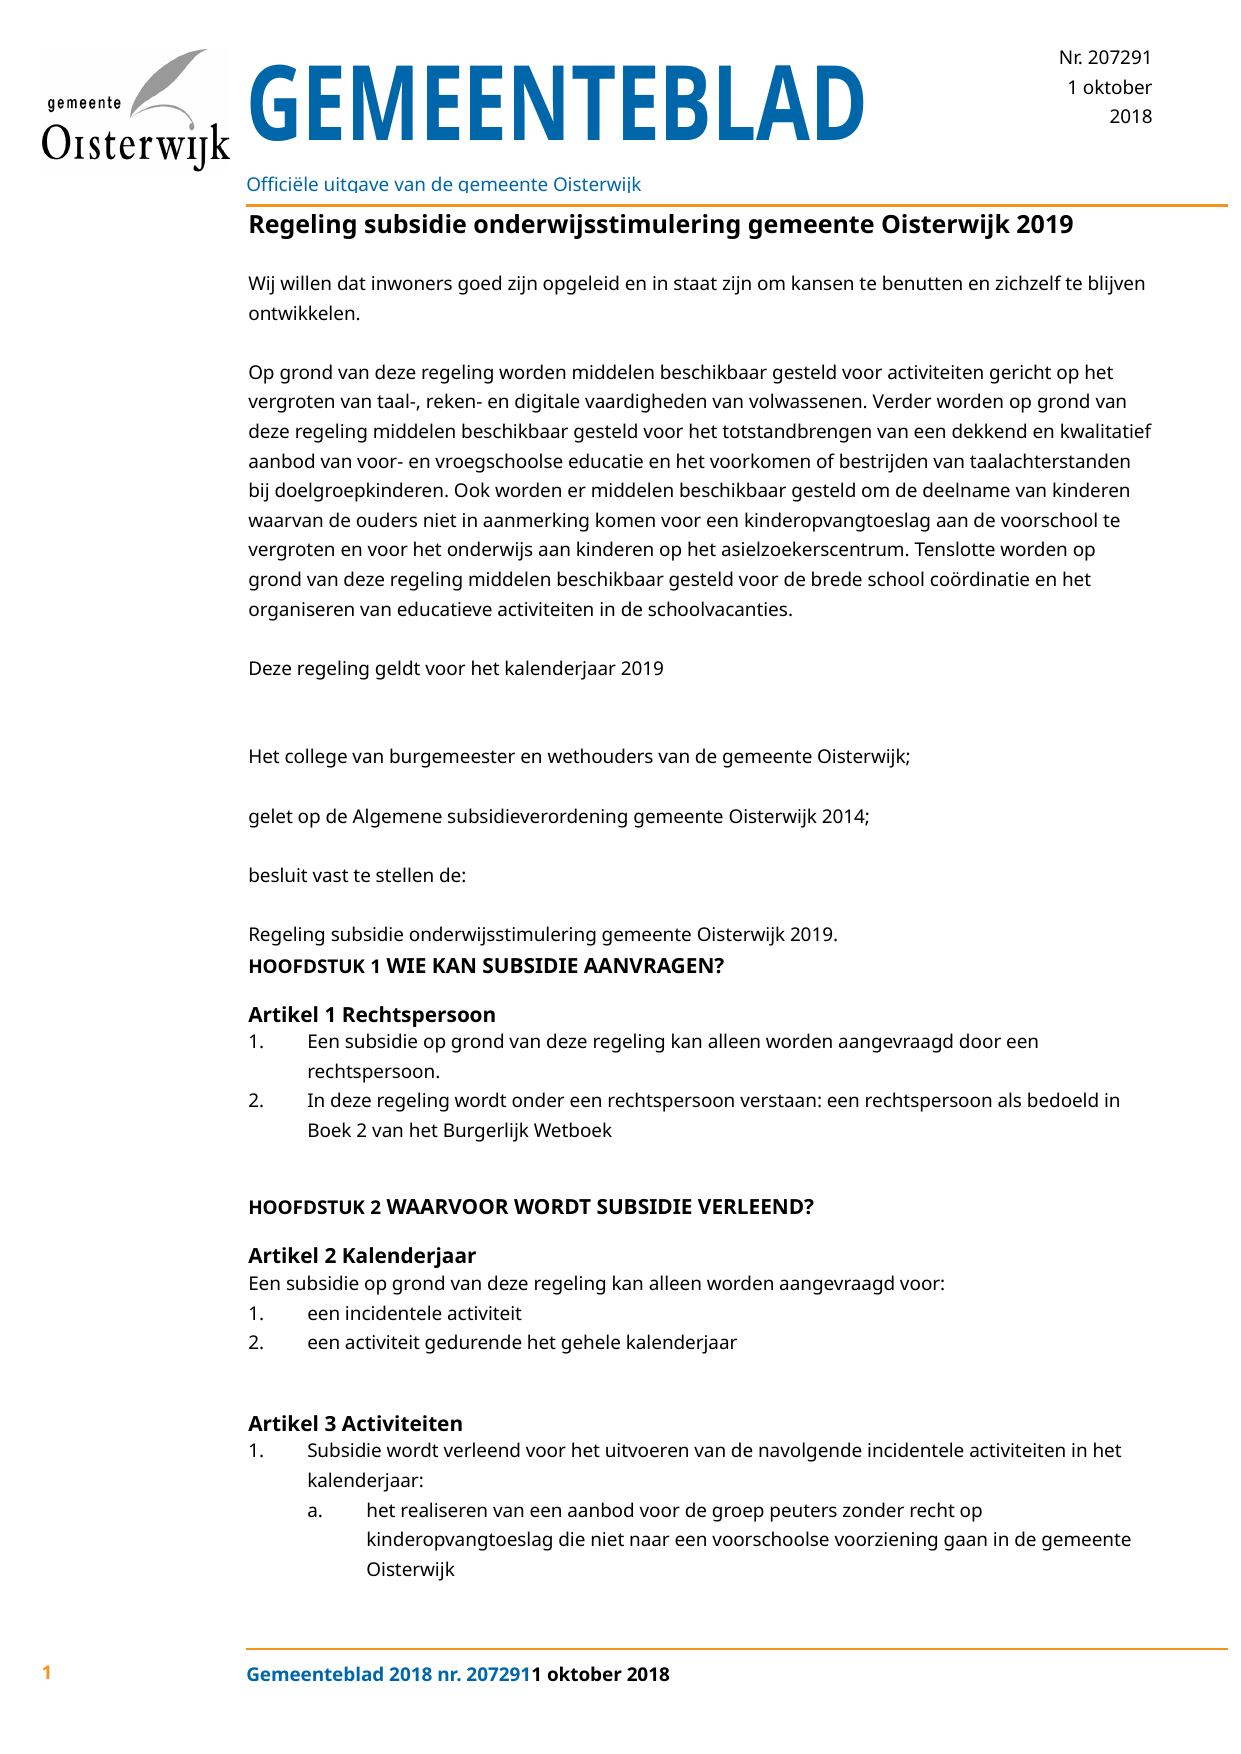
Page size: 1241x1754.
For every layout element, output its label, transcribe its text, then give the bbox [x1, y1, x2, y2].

text Wij willen dat inwoners goed zijn opgeleid en in staat zijn om kansen te benutten en zichzelf te blijven ontwikkelen. [248, 270, 1152, 326]
text besluit vast te stellen de: [248, 862, 1152, 888]
list een activiteit gedurende het gehele kalenderjaar [248, 1329, 1152, 1355]
picture [41, 47, 231, 172]
text gelet op de Algemene subsidieverordening gemeente Oisterwijk 2014; [248, 803, 1152, 828]
text Artikel 2 Kalenderjaar [248, 1242, 1152, 1270]
text Artikel 3 Activiteiten [248, 1409, 1152, 1438]
text Regeling subsidie onderwijsstimulering gemeente Oisterwijk 2019 [248, 207, 1152, 241]
list een incidentele activiteit [248, 1300, 1152, 1325]
text Het college van burgemeester en wethouders van de gemeente Oisterwijk; [248, 744, 1152, 769]
text Een subsidie op grond van deze regeling kan alleen worden aangevraagd voor: [248, 1270, 1152, 1296]
list In deze regeling wordt onder een rechtspersoon verstaan: een rechtspersoon als bedoeld in Boek 2 van het Burgerlijk Wetboek [248, 1088, 1152, 1143]
text Regeling subsidie onderwijsstimulering gemeente Oisterwijk 2019. [248, 921, 1152, 947]
list Subsidie wordt verleend voor het uitvoeren van de navolgende incidentele activiteiten in het kalenderjaar: [248, 1438, 1152, 1493]
text HOOFDSTUK 2 WAARVOOR WORDT SUBSIDIE VERLEEND? [248, 1192, 1152, 1221]
list Een subsidie op grond van deze regeling kan alleen worden aangevraagd door een rechtspersoon. [248, 1028, 1152, 1084]
list het realiseren van een aanbod voor de groep peuters zonder recht op kinderopvangtoeslag die niet naar een voorschoolse voorziening gaan in de gemeente Oisterwijk [307, 1497, 1152, 1582]
text Deze regeling geldt voor het kalenderjaar 2019 [248, 655, 1152, 681]
text Op grond van deze regeling worden middelen beschikbaar gesteld voor activiteiten gericht op het vergroten van taal-, reken- en digitale vaardigheden van volwassenen. Verder worden op grond van deze regeling middelen beschikbaar gesteld voor het totstandbrengen van een dekkend en kwalitatief aanbod van voor- en vroegschoolse educatie en het voorkomen of bestrijden van taalachterstanden bij doelgroepkinderen. Ook worden er middelen beschikbaar gesteld om de deelname van kinderen waarvan de ouders niet in aanmerking komen voor een kinderopvangtoeslag aan de voorschool te vergroten en voor het onderwijs aan kinderen op het asielzoekerscentrum. Tenslotte worden op grond van deze regeling middelen beschikbaar gesteld voor de brede school coördinatie en het organiseren van educatieve activiteiten in de schoolvacanties. [248, 359, 1152, 621]
text Artikel 1 Rechtspersoon [248, 1000, 1152, 1028]
text HOOFDSTUK 1 WIE KAN SUBSIDIE AANVRAGEN? [248, 951, 1152, 979]
